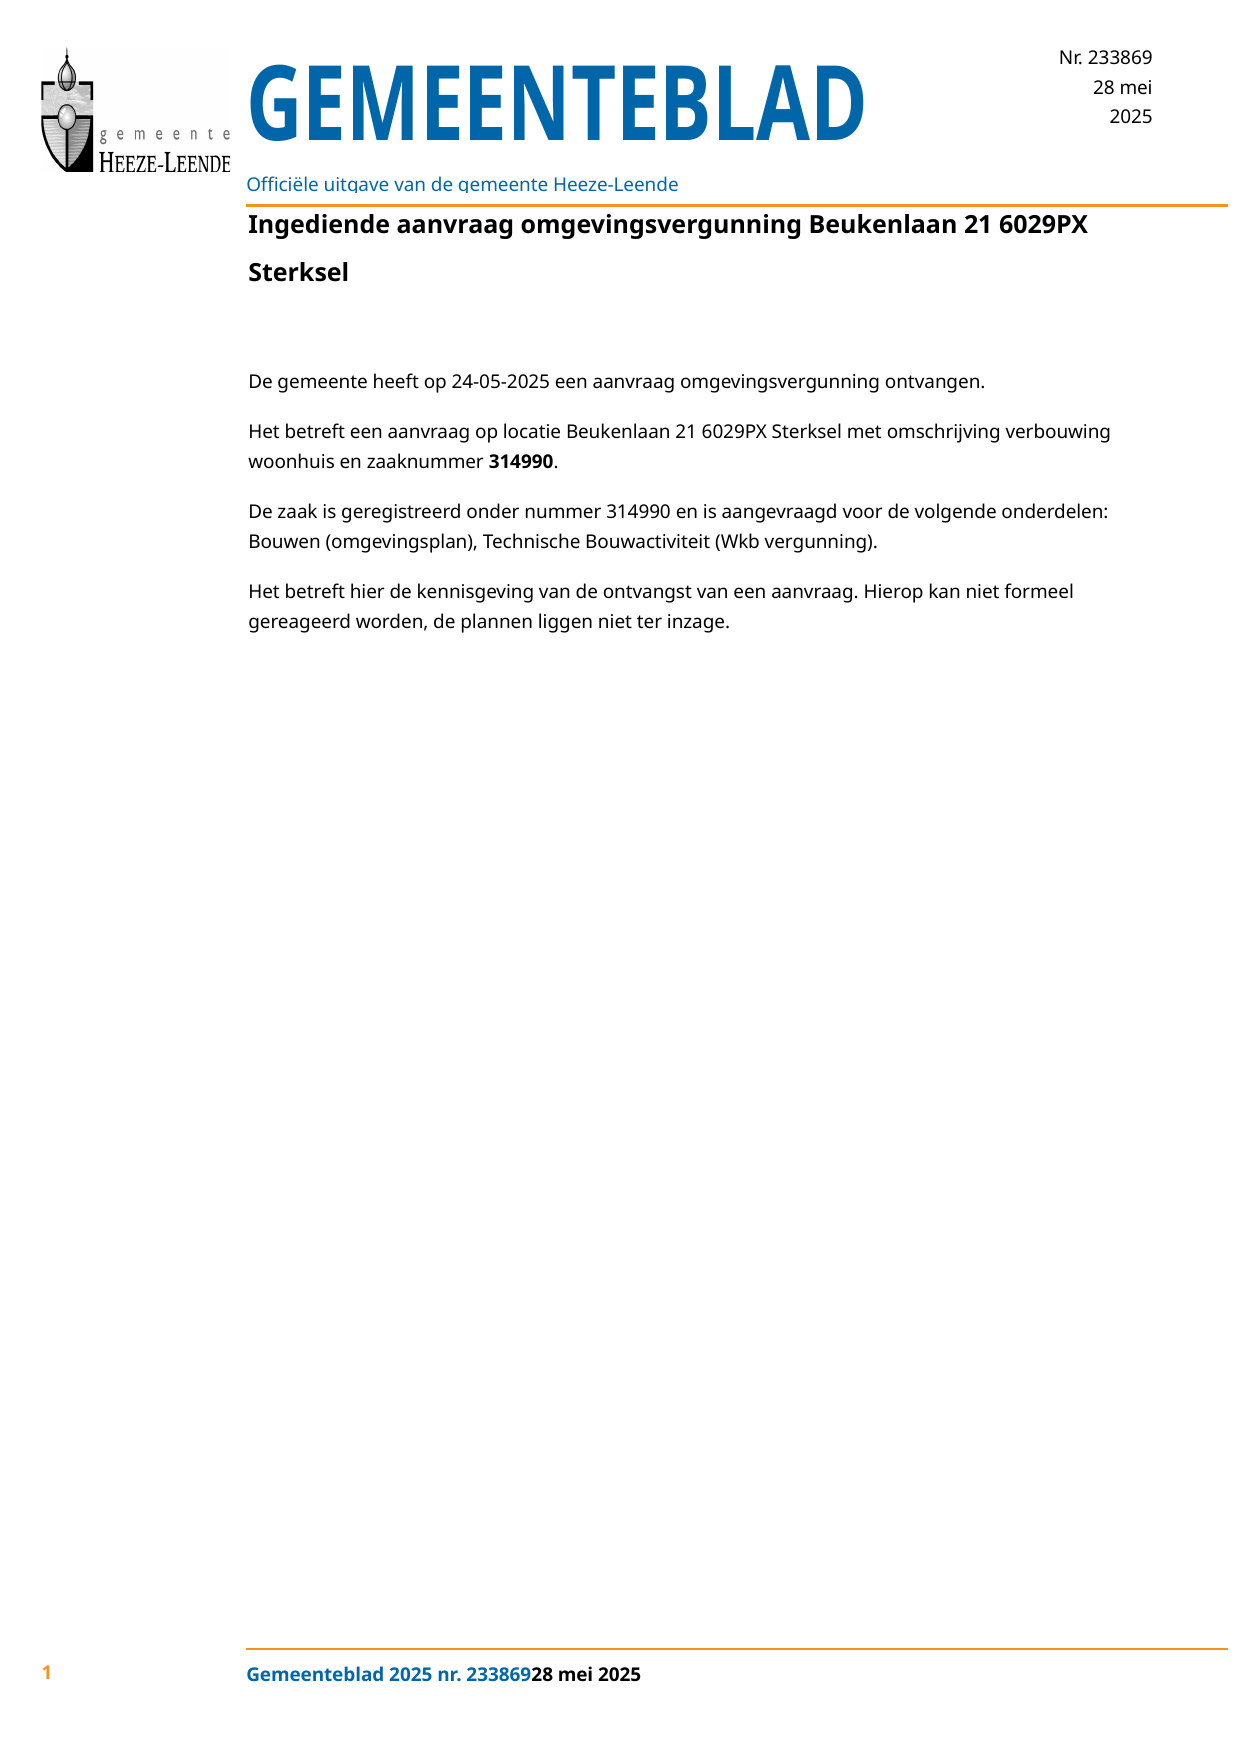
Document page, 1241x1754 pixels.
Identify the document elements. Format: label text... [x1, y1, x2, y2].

text Het betreft hier de kennisgeving van de ontvangst van een aanvraag. Hierop kan niet formeel gereageerd worden, de plannen liggen niet ter inzage. [248, 579, 1152, 634]
text De gemeente heeft op 24-05-2025 een aanvraag omgevingsvergunning ontvangen. [248, 368, 1152, 394]
picture [41, 47, 231, 172]
text De zaak is geregistreerd onder nummer 314990 en is aangevraagd voor de volgende onderdelen: Bouwen (omgevingsplan), Technische Bouwactiviteit (Wkb vergunning). [248, 499, 1152, 554]
text Ingediende aanvraag omgevingsvergunning Beukenlaan 21 6029PX Sterksel [248, 207, 1152, 288]
text Het betreft een aanvraag op locatie Beukenlaan 21 6029PX Sterksel met omschrijving verbouwing woonhuis en zaaknummer 314990. [248, 419, 1152, 474]
